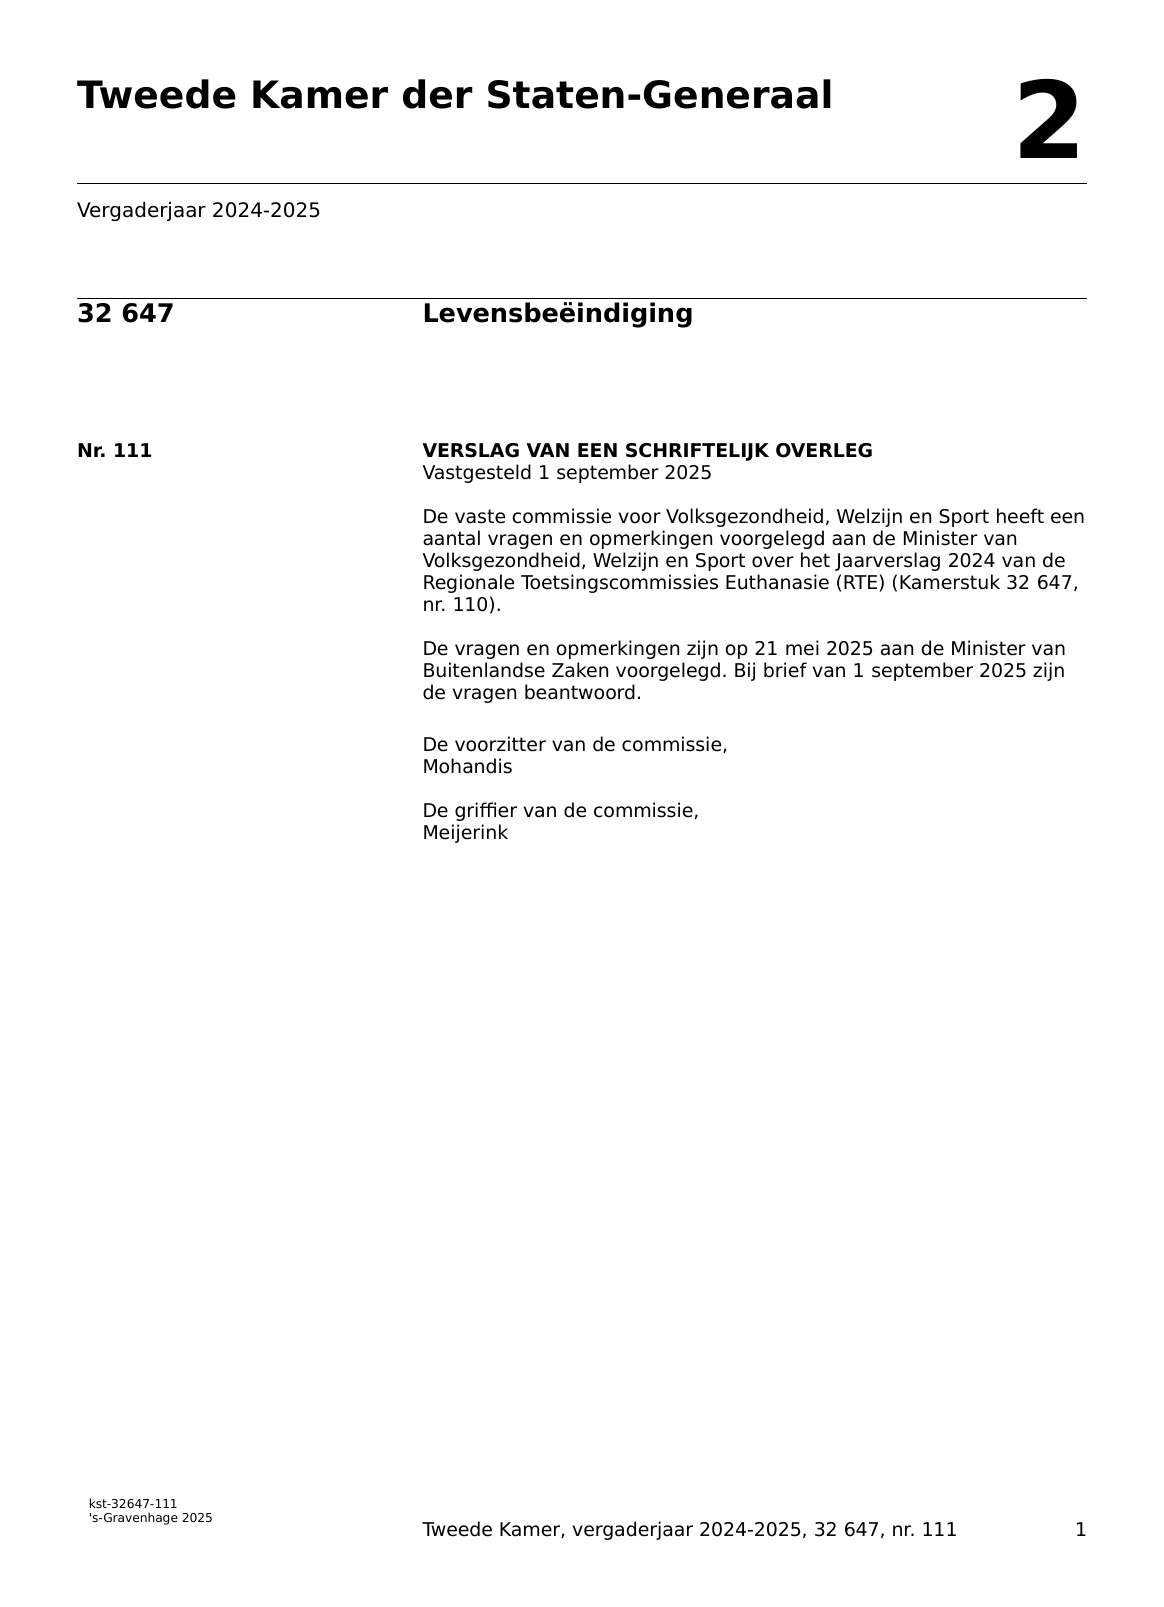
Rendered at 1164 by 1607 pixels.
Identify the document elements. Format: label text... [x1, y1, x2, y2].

text kst-32647-111 [88, 1497, 323, 1511]
subtitle Nr. 111 VERSLAG VAN EEN SCHRIFTELIJK OVERLEG [77, 440, 1087, 462]
text De vragen en opmerkingen zijn op 21 mei 2025 aan de Minister van Buitenlandse Zaken voorgelegd. Bij brief van 1 september 2025 zijn de vragen beantwoord. [422, 638, 1087, 704]
text Vastgesteld 1 september 2025 [422, 462, 1087, 484]
text De vaste commissie voor Volksgezondheid, Welzijn en Sport heeft een aantal vragen en opmerkingen voorgelegd aan de Minister van Volksgezondheid, Welzijn en Sport over het Jaarverslag 2024 van de Regionale Toetsingscommissies Euthanasie (RTE) (Kamerstuk 32 647, nr. 110). [422, 506, 1087, 616]
text De voorzitter van de commissie, Mohandis [422, 734, 1087, 778]
text 's-Gravenhage 2025 [88, 1511, 323, 1525]
subtitle 32 647 Levensbeëindiging [77, 299, 1087, 329]
table_header 2 [886, 59, 1087, 183]
table_header Tweede Kamer der Staten-Generaal [77, 59, 886, 183]
text De griffier van de commissie, Meijerink [422, 800, 1087, 844]
table_cell Vergaderjaar 2024-2025 [77, 184, 1087, 298]
